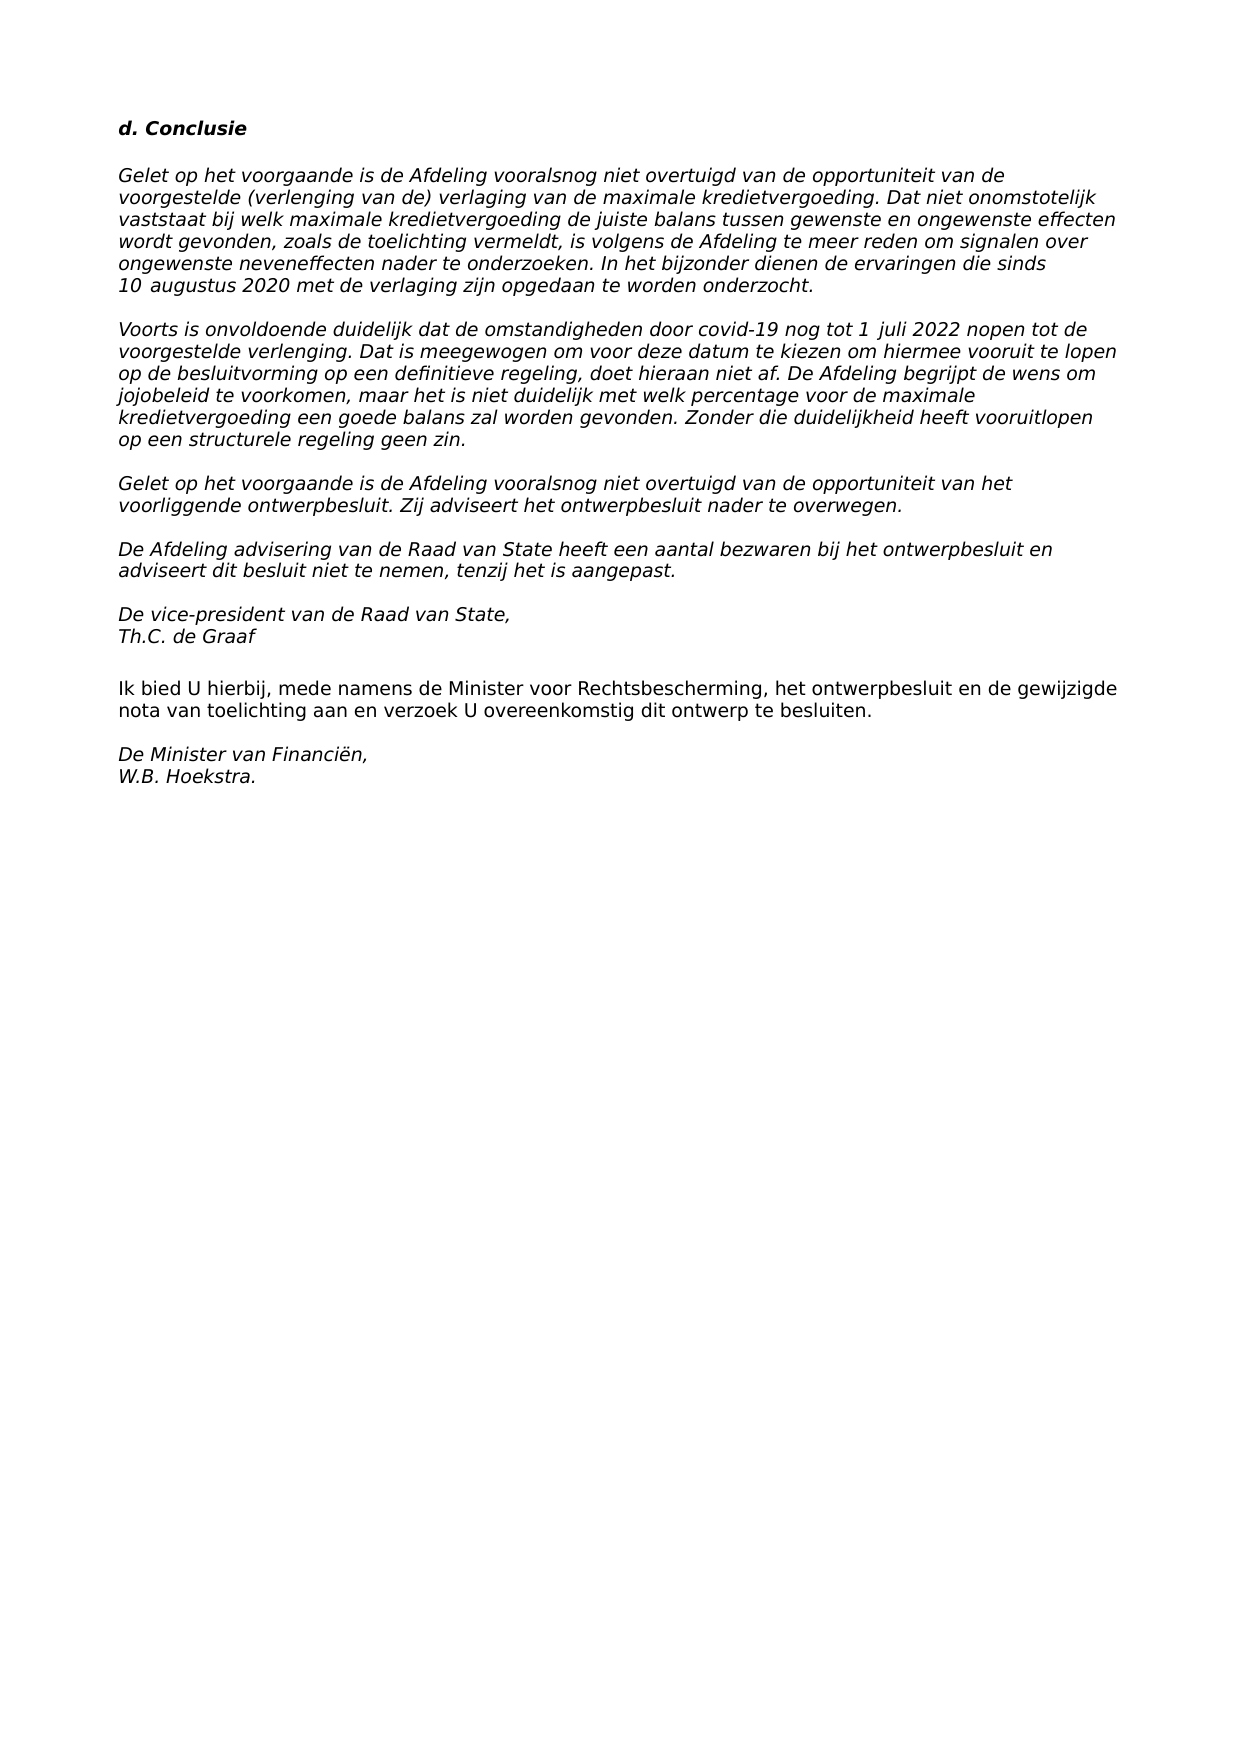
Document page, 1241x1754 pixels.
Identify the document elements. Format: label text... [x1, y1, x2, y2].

text Gelet op het voorgaande is de Afdeling vooralsnog niet overtuigd van de opportuniteit van het voorliggende ontwerpbesluit. Zij adviseert het ontwerpbesluit nader te overwegen. [118, 473, 1122, 517]
text Ik bied U hierbij, mede namens de Minister voor Rechtsbescherming, het ontwerpbesluit en de gewijzigde nota van toelichting aan en verzoek U overeenkomstig dit ontwerp te besluiten. [118, 678, 1122, 722]
text De Afdeling advisering van de Raad van State heeft een aantal bezwaren bij het ontwerpbesluit en adviseert dit besluit niet te nemen, tenzij het is aangepast. [118, 538, 1122, 582]
text Th.C. de Graaf [118, 626, 1122, 648]
text De Minister van Financiën, W.B. Hoekstra. [118, 744, 1122, 788]
text Voorts is onvoldoende duidelijk dat de omstandigheden door covid-19 nog tot 1 juli 2022 nopen tot de voorgestelde verlenging. Dat is meegewogen om voor deze datum te kiezen om hiermee vooruit te lopen op de besluitvorming op een definitieve regeling, doet hieraan niet af. De Afdeling begrijpt de wens om jojobeleid te voorkomen, maar het is niet duidelijk met welk percentage voor de maximale kredietvergoeding een goede balans zal worden gevonden. Zonder die duidelijkheid heeft vooruitlopen op een structurele regeling geen zin. [118, 319, 1122, 451]
text De vice-president van de Raad van State, [118, 604, 1122, 626]
text Gelet op het voorgaande is de Afdeling vooralsnog niet overtuigd van de opportuniteit van de voorgestelde (verlenging van de) verlaging van de maximale kredietvergoeding. Dat niet onomstotelijk vaststaat bij welk maximale kredietvergoeding de juiste balans tussen gewenste en ongewenste effecten wordt gevonden, zoals de toelichting vermeldt, is volgens de Afdeling te meer reden om signalen over ongewenste neveneffecten nader te onderzoeken. In het bijzonder dienen de ervaringen die sinds 10 augustus 2020 met de verlaging zijn opgedaan te worden onderzocht. [118, 165, 1122, 297]
subtitle d. Conclusie [118, 118, 1122, 140]
